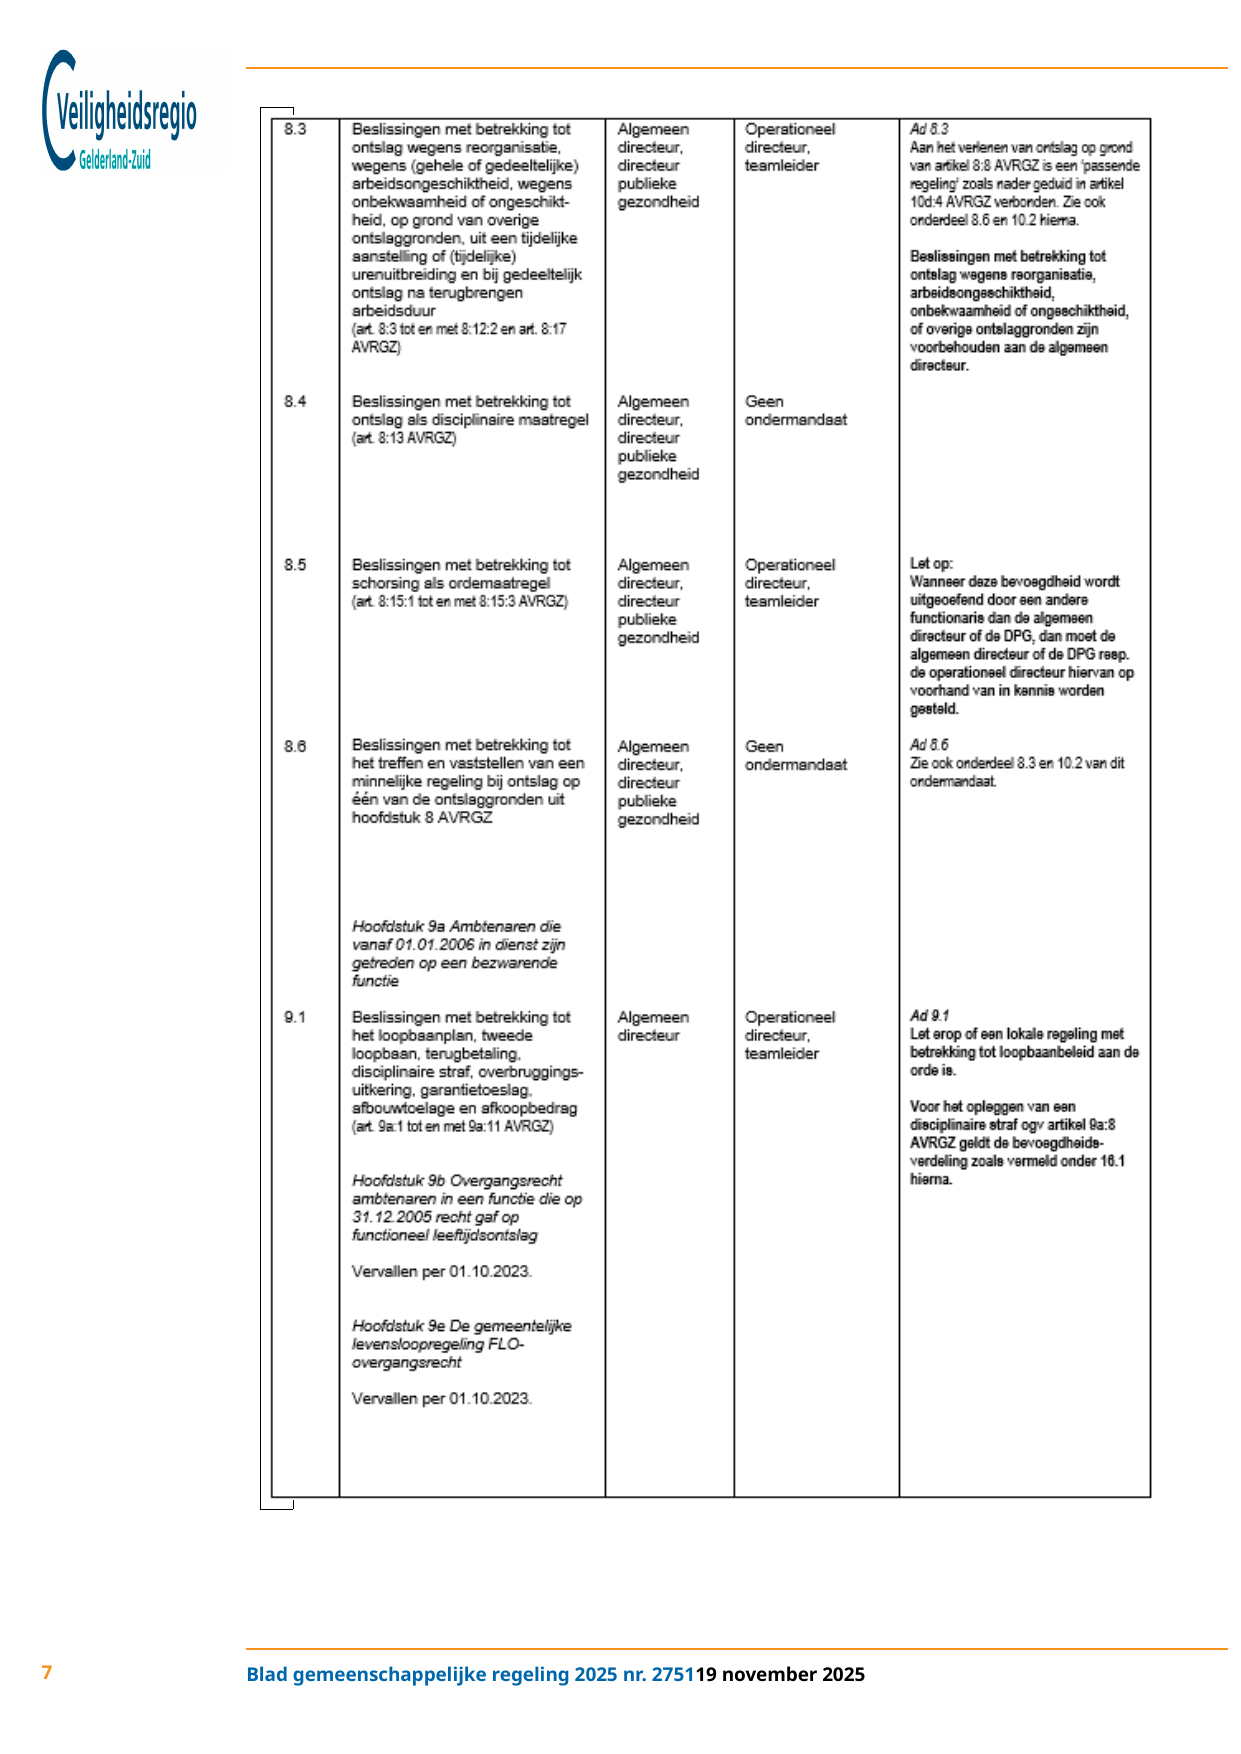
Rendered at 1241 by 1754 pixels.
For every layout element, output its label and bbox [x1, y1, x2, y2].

picture [268, 115, 1155, 1500]
picture [41, 47, 231, 172]
